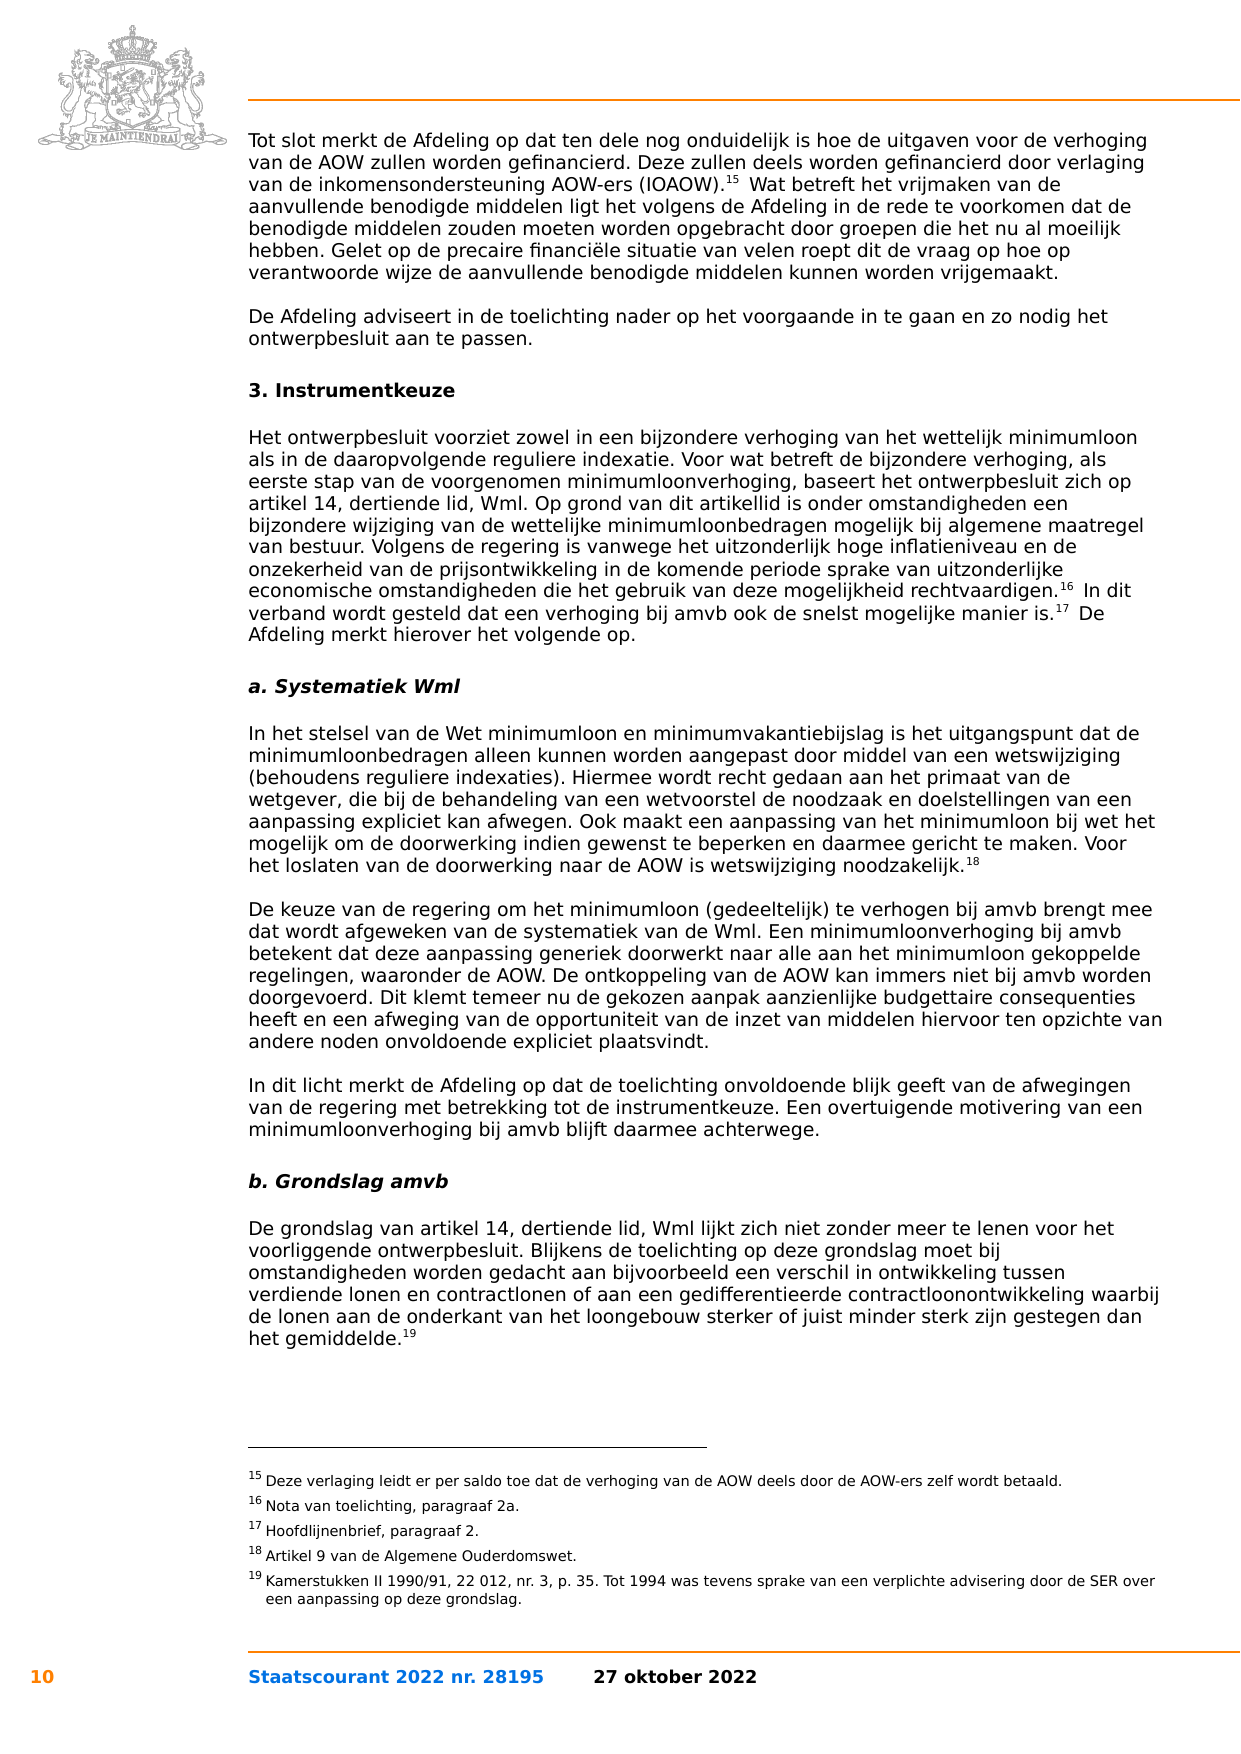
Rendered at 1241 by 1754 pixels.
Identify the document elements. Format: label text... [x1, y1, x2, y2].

text Tot slot merkt de Afdeling op dat ten dele nog onduidelijk is hoe de uitgaven voor de verhoging van de AOW zullen worden gefinancierd. Deze zullen deels worden gefinancierd door verlaging van de inkomensondersteuning AOW-ers (IOAOW). Wat betreft het vrijmaken van de aanvullende benodigde middelen ligt het volgens de Afdeling in de rede te voorkomen dat de benodigde middelen zouden moeten worden opgebracht door groepen die het nu al moeilijk hebben. Gelet op de precaire financiële situatie van velen roept dit de vraag op hoe op verantwoorde wijze de aanvullende benodigde middelen kunnen worden vrijgemaakt. [248, 130, 1163, 284]
subtitle b. Grondslag amvb [248, 1171, 1163, 1193]
picture [38, 25, 227, 150]
text De Afdeling adviseert in de toelichting nader op het voorgaande in te gaan en zo nodig het ontwerpbesluit aan te passen. [248, 306, 1163, 349]
text Kamerstukken II 1990/91, 22 012, nr. 3, p. 35. Tot 1994 was tevens sprake van een verplichte advisering door de SER over een aanpassing op deze grondslag. [248, 1569, 1163, 1608]
text De grondslag van artikel 14, dertiende lid, Wml lijkt zich niet zonder meer te lenen voor het voorliggende ontwerpbesluit. Blijkens de toelichting op deze grondslag moet bij omstandigheden worden gedacht aan bijvoorbeeld een verschil in ontwikkeling tussen verdiende lonen en contractlonen of aan een gedifferentieerde contractloonontwikkeling waarbij de lonen aan de onderkant van het loongebouw sterker of juist minder sterk zijn gestegen dan het gemiddelde. [248, 1218, 1163, 1349]
text In dit licht merkt de Afdeling op dat de toelichting onvoldoende blijk geeft van de afwegingen van de regering met betrekking tot de instrumentkeuze. Een overtuigende motivering van een minimumloonverhoging bij amvb blijft daarmee achterwege. [248, 1075, 1163, 1141]
text Hoofdlijnenbrief, paragraaf 2. [248, 1519, 1163, 1541]
text De keuze van de regering om het minimumloon (gedeeltelijk) te verhogen bij amvb brengt mee dat wordt afgeweken van de systematiek van de Wml. Een minimumloonverhoging bij amvb betekent dat deze aanpassing generiek doorwerkt naar alle aan het minimumloon gekoppelde regelingen, waaronder de AOW. De ontkoppeling van de AOW kan immers niet bij amvb worden doorgevoerd. Dit klemt temeer nu de gekozen aanpak aanzienlijke budgettaire consequenties heeft en een afweging van de opportuniteit van de inzet van middelen hiervoor ten opzichte van andere noden onvoldoende expliciet plaatsvindt. [248, 899, 1163, 1053]
text In het stelsel van de Wet minimumloon en minimumvakantiebijslag is het uitgangspunt dat de minimumloonbedragen alleen kunnen worden aangepast door middel van een wetswijziging (behoudens reguliere indexaties). Hiermee wordt recht gedaan aan het primaat van de wetgever, die bij de behandeling van een wetvoorstel de noodzaak en doelstellingen van een aanpassing expliciet kan afwegen. Ook maakt een aanpassing van het minimumloon bij wet het mogelijk om de doorwerking indien gewenst te beperken en daarmee gericht te maken. Voor het loslaten van de doorwerking naar de AOW is wetswijziging noodzakelijk. [248, 723, 1163, 877]
subtitle 3. Instrumentkeuze [248, 379, 1163, 402]
text Deze verlaging leidt er per saldo toe dat de verhoging van de AOW deels door de AOW-ers zelf wordt betaald. [248, 1469, 1163, 1491]
subtitle a. Systematiek Wml [248, 676, 1163, 698]
text Het ontwerpbesluit voorziet zowel in een bijzondere verhoging van het wettelijk minimumloon als in de daaropvolgende reguliere indexatie. Voor wat betreft de bijzondere verhoging, als eerste stap van de voorgenomen minimumloonverhoging, baseert het ontwerpbesluit zich op artikel 14, dertiende lid, Wml. Op grond van dit artikellid is onder omstandigheden een bijzondere wijziging van de wettelijke minimumloonbedragen mogelijk bij algemene maatregel van bestuur. Volgens de regering is vanwege het uitzonderlijk hoge inflatieniveau en de onzekerheid van de prijsontwikkeling in de komende periode sprake van uitzonderlijke economische omstandigheden die het gebruik van deze mogelijkheid rechtvaardigen. In dit verband wordt gesteld dat een verhoging bij amvb ook de snelst mogelijke manier is. De Afdeling merkt hierover het volgende op. [248, 427, 1163, 646]
text Nota van toelichting, paragraaf 2a. [248, 1494, 1163, 1516]
text Artikel 9 van de Algemene Ouderdomswet. [248, 1544, 1163, 1566]
